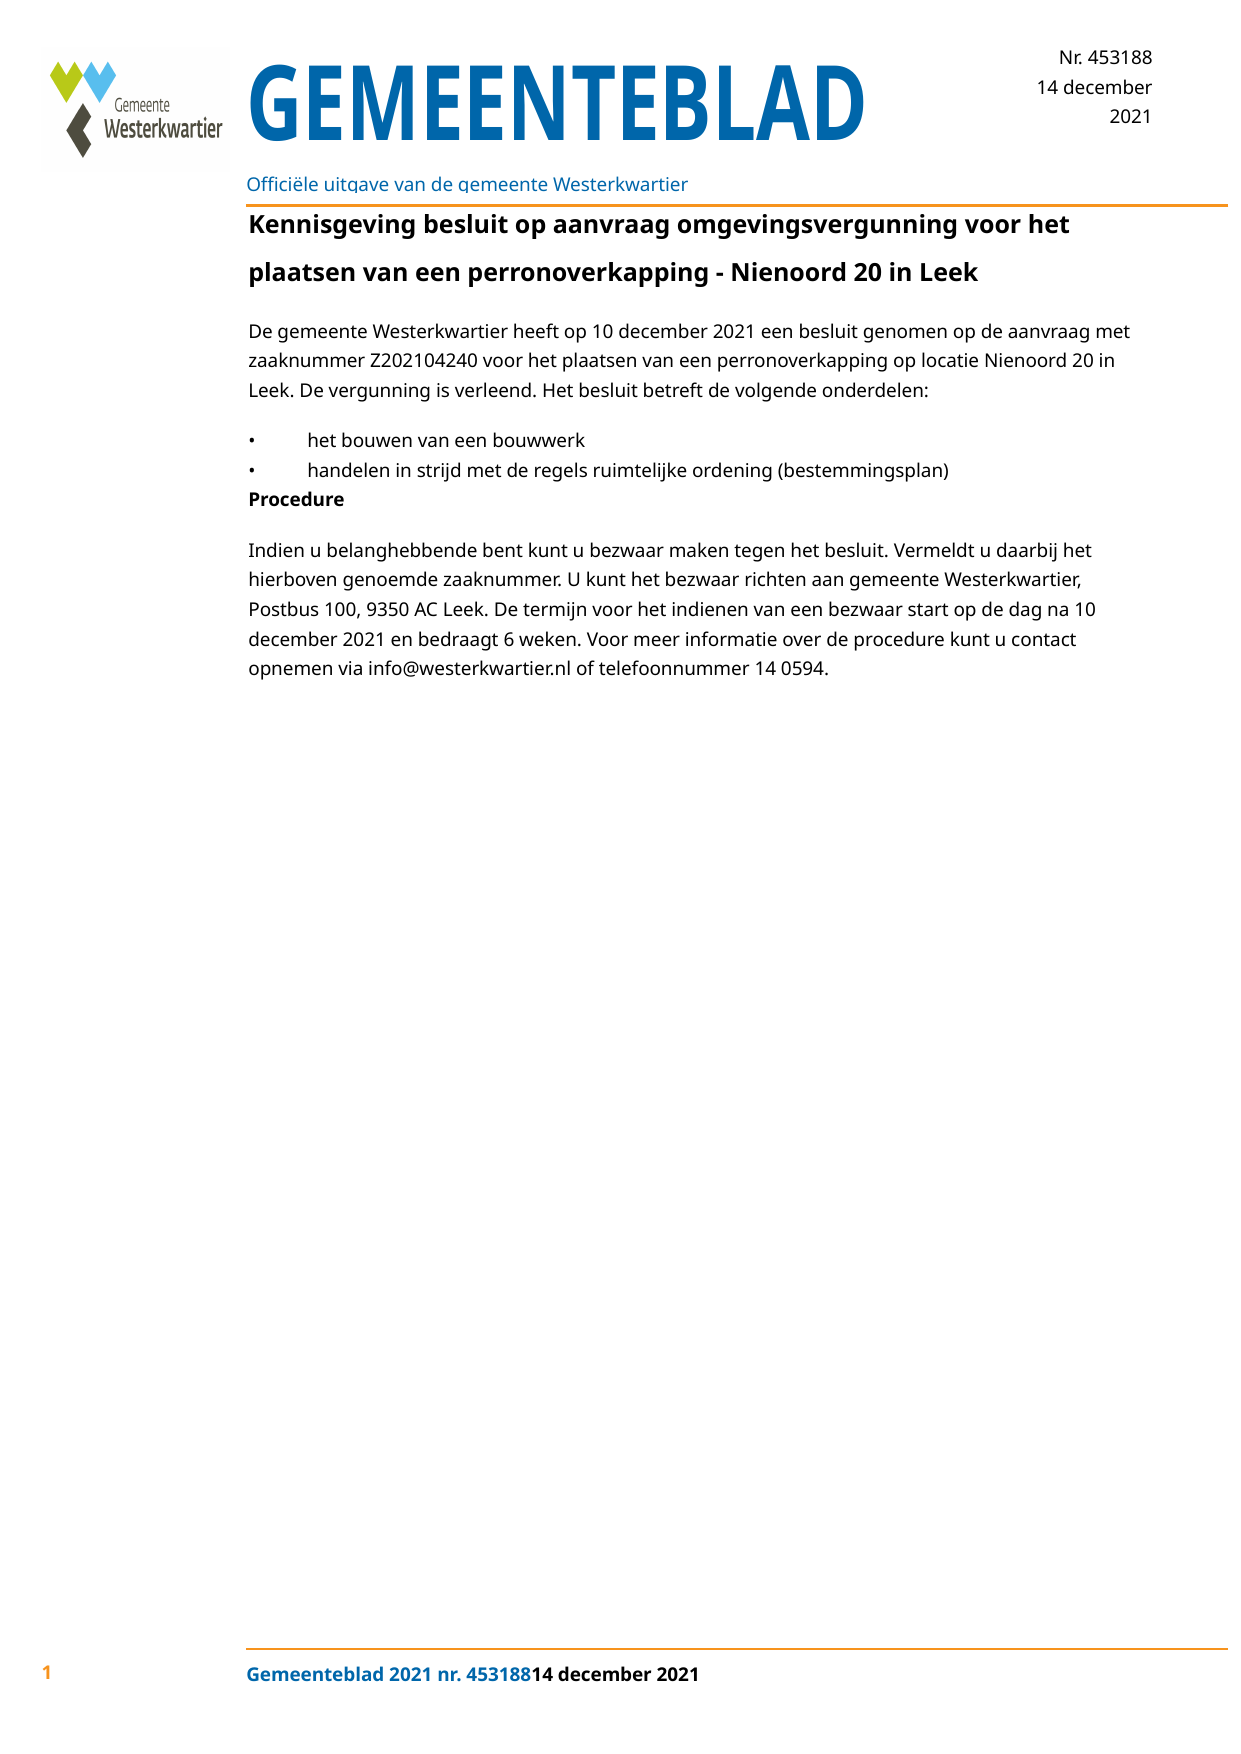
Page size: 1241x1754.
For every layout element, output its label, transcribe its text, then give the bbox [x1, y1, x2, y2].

list handelen in strijd met de regels ruimtelijke ordening (bestemmingsplan) [248, 457, 1152, 483]
text De gemeente Westerkwartier heeft op 10 december 2021 een besluit genomen op de aanvraag met zaaknummer Z202104240 voor het plaatsen van een perronoverkapping op locatie Nienoord 20 in Leek. De vergunning is verleend. Het besluit betreft de volgende onderdelen: [248, 318, 1152, 403]
picture [41, 47, 231, 172]
text Procedure [248, 487, 1152, 512]
text Indien u belanghebbende bent kunt u bezwaar maken tegen het besluit. Vermeldt u daarbij het hierboven genoemde zaaknummer. U kunt het bezwaar richten aan gemeente Westerkwartier, Postbus 100, 9350 AC Leek. De termijn voor het indienen van een bezwaar start op de dag na 10 december 2021 en bedraagt 6 weken. Voor meer informatie over de procedure kunt u contact opnemen via info@westerkwartier.nl of telefoonnummer 14 0594. [248, 537, 1152, 681]
list het bouwen van een bouwwerk [248, 427, 1152, 453]
text Kennisgeving besluit op aanvraag omgevingsvergunning voor het plaatsen van een perronoverkapping - Nienoord 20 in Leek [248, 207, 1152, 288]
